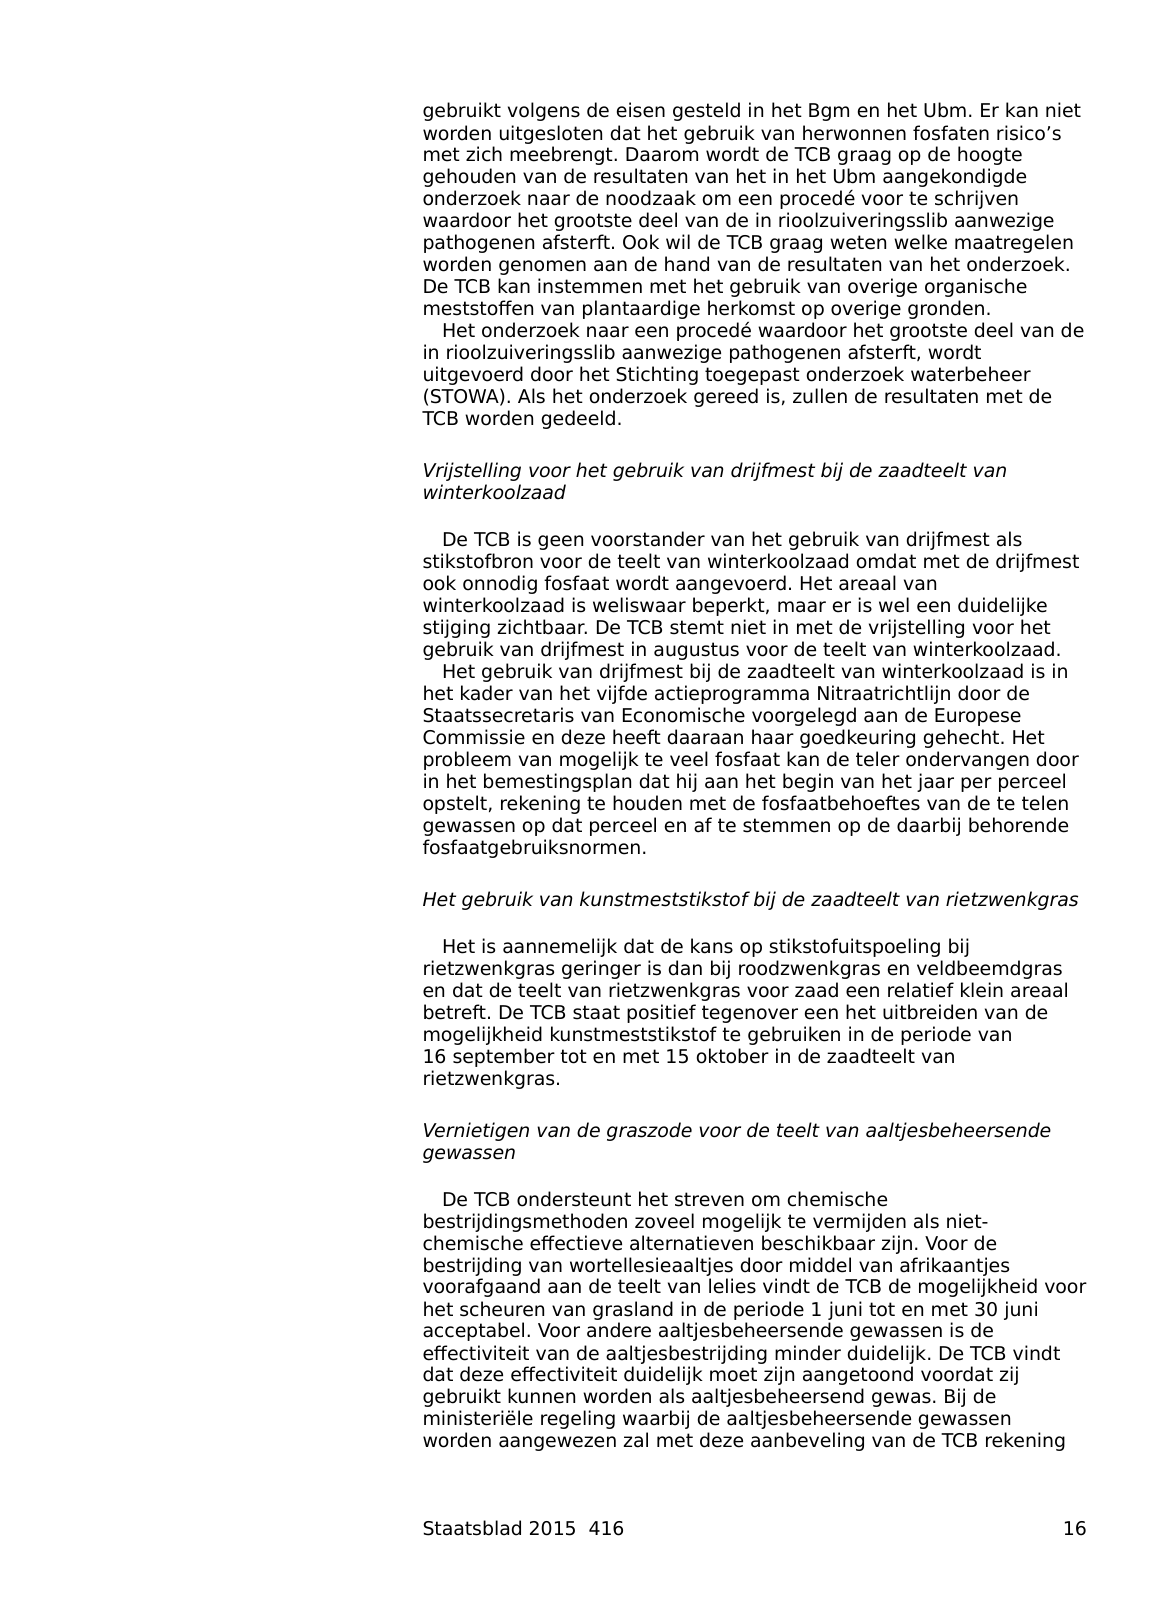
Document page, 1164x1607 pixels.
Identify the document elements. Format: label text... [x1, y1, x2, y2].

text Het is aannemelijk dat de kans op stikstofuitspoeling bij rietzwenkgras geringer is dan bij roodzwenkgras en veldbeemdgras en dat de teelt van rietzwenkgras voor zaad een relatief klein areaal betreft. De TCB staat positief tegenover een het uitbreiden van de mogelijkheid kunstmeststikstof te gebruiken in de periode van 16 september tot en met 15 oktober in de zaadteelt van rietzwenkgras. [422, 936, 1087, 1089]
subtitle Vrijstelling voor het gebruik van drijfmest bij de zaadteelt van winterkoolzaad [422, 460, 1087, 504]
text gebruikt volgens de eisen gesteld in het Bgm en het Ubm. Er kan niet worden uitgesloten dat het gebruik van herwonnen fosfaten risico’s met zich meebrengt. Daarom wordt de TCB graag op de hoogte gehouden van de resultaten van het in het Ubm aangekondigde onderzoek naar de noodzaak om een procedé voor te schrijven waardoor het grootste deel van de in rioolzuiveringsslib aanwezige pathogenen afsterft. Ook wil de TCB graag weten welke maatregelen worden genomen aan de hand van de resultaten van het onderzoek. De TCB kan instemmen met het gebruik van overige organische meststoffen van plantaardige herkomst op overige gronden. [422, 100, 1087, 320]
text Het gebruik van drijfmest bij de zaadteelt van winterkoolzaad is in het kader van het vijfde actieprogramma Nitraatrichtlijn door de Staatssecretaris van Economische voorgelegd aan de Europese Commissie en deze heeft daaraan haar goedkeuring gehecht. Het probleem van mogelijk te veel fosfaat kan de teler ondervangen door in het bemestingsplan dat hij aan het begin van het jaar per perceel opstelt, rekening te houden met de fosfaatbehoeftes van de te telen gewassen op dat perceel en af te stemmen op de daarbij behorende fosfaatgebruiksnormen. [422, 661, 1087, 859]
subtitle Vernietigen van de graszode voor de teelt van aaltjesbeheersende gewassen [422, 1119, 1087, 1163]
text De TCB ondersteunt het streven om chemische bestrijdingsmethoden zoveel mogelijk te vermijden als niet-chemische effectieve alternatieven beschikbaar zijn. Voor de bestrijding van wortellesieaaltjes door middel van afrikaantjes voorafgaand aan de teelt van lelies vindt de TCB de mogelijkheid voor het scheuren van grasland in de periode 1 juni tot en met 30 juni acceptabel. Voor andere aaltjesbeheersende gewassen is de effectiviteit van de aaltjesbestrijding minder duidelijk. De TCB vindt dat deze effectiviteit duidelijk moet zijn aangetoond voordat zij gebruikt kunnen worden als aaltjesbeheersend gewas. Bij de ministeriële regeling waarbij de aaltjesbeheersende gewassen worden aangewezen zal met deze aanbeveling van de TCB rekening [422, 1188, 1087, 1452]
text De TCB is geen voorstander van het gebruik van drijfmest als stikstofbron voor de teelt van winterkoolzaad omdat met de drijfmest ook onnodig fosfaat wordt aangevoerd. Het areaal van winterkoolzaad is weliswaar beperkt, maar er is wel een duidelijke stijging zichtbaar. De TCB stemt niet in met de vrijstelling voor het gebruik van drijfmest in augustus voor de teelt van winterkoolzaad. [422, 529, 1087, 661]
text Het onderzoek naar een procedé waardoor het grootste deel van de in rioolzuiveringsslib aanwezige pathogenen afsterft, wordt uitgevoerd door het Stichting toegepast onderzoek waterbeheer (STOWA). Als het onderzoek gereed is, zullen de resultaten met de TCB worden gedeeld. [422, 320, 1087, 430]
subtitle Het gebruik van kunstmeststikstof bij de zaadteelt van rietzwenkgras [422, 889, 1087, 911]
